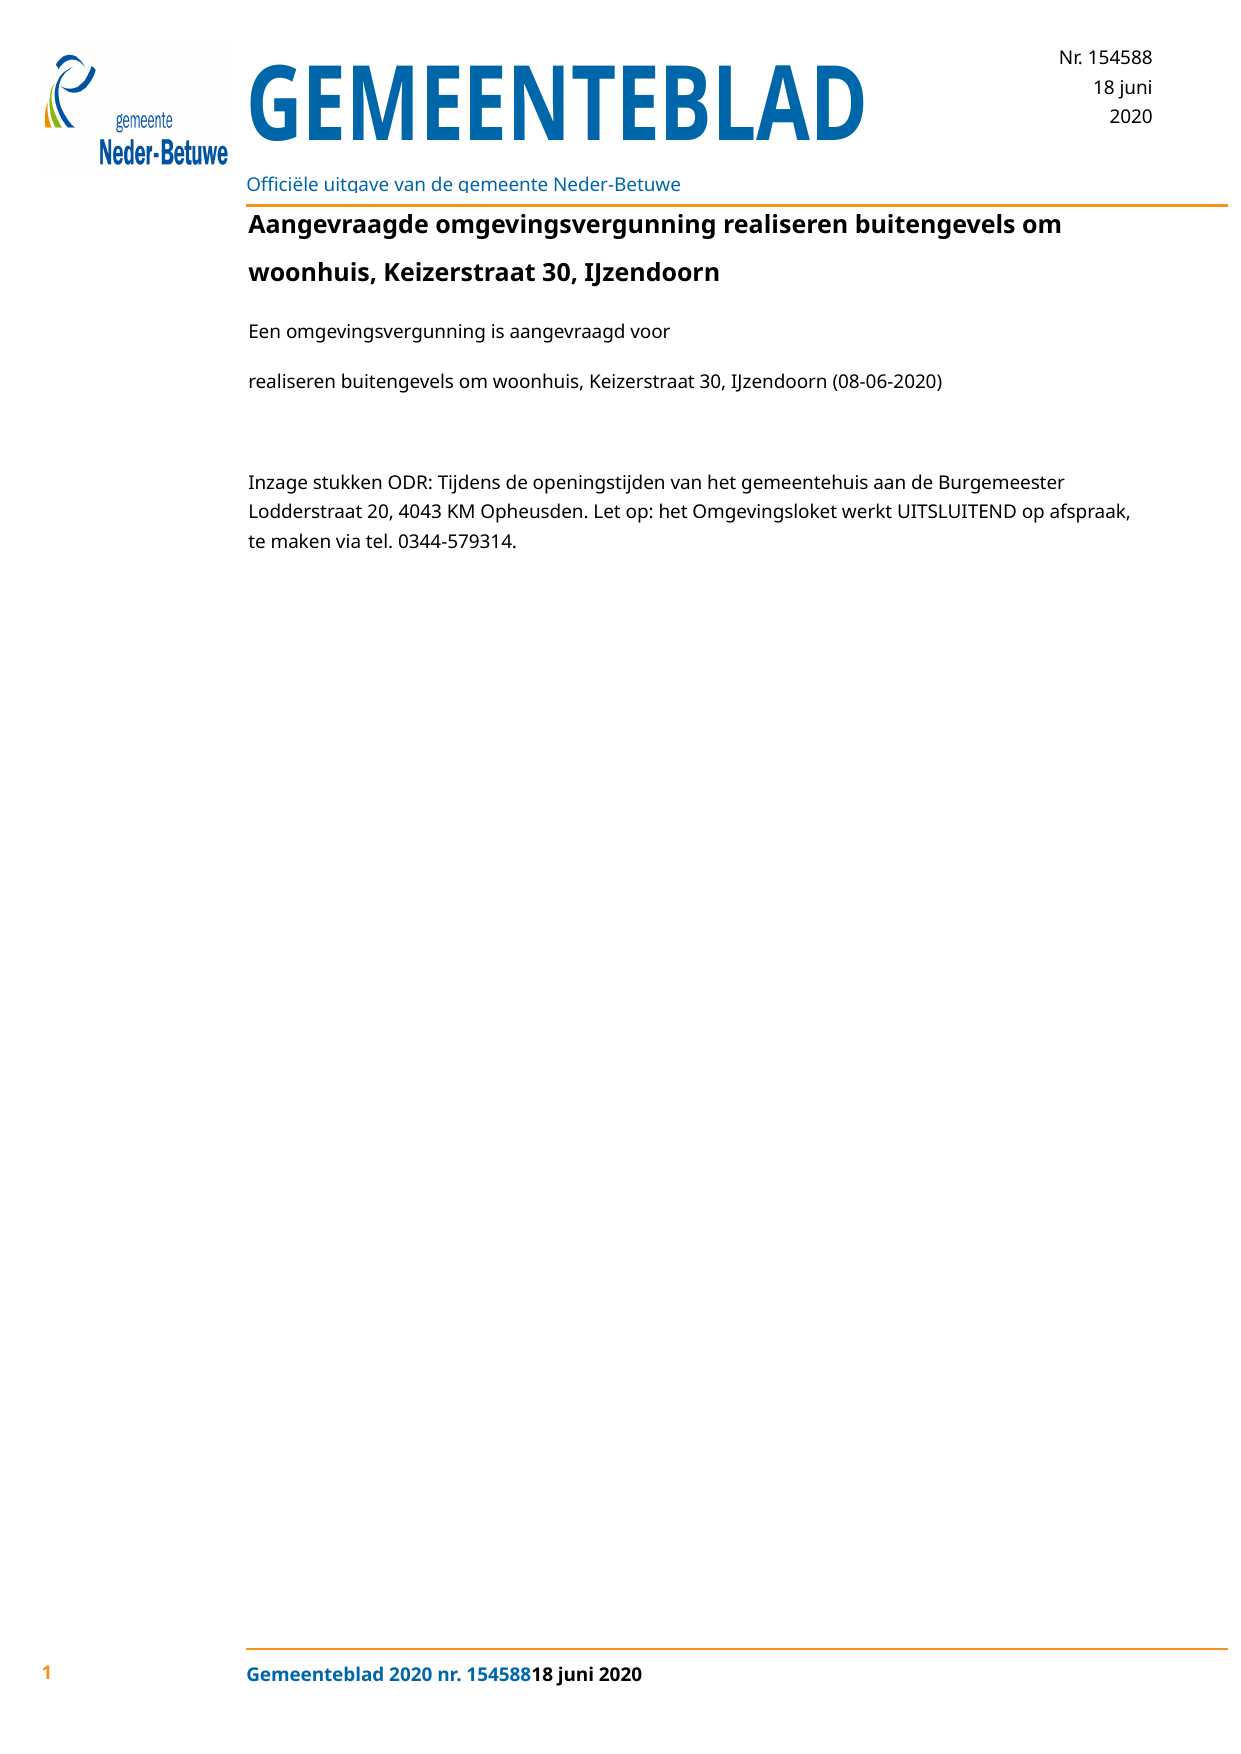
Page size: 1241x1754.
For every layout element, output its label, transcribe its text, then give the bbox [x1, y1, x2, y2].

text Een omgevingsvergunning is aangevraagd voor [248, 318, 1152, 344]
text realiseren buitengevels om woonhuis, Keizerstraat 30, IJzendoorn (08-06-2020) [248, 368, 1152, 394]
text Inzage stukken ODR: Tijdens de openingstijden van het gemeentehuis aan de Burgemeester Lodderstraat 20, 4043 KM Opheusden. Let op: het Omgevingsloket werkt UITSLUITEND op afspraak, te maken via tel. 0344-579314. [248, 469, 1152, 554]
text Aangevraagde omgevingsvergunning realiseren buitengevels om woonhuis, Keizerstraat 30, IJzendoorn [248, 207, 1152, 288]
picture [41, 47, 231, 172]
